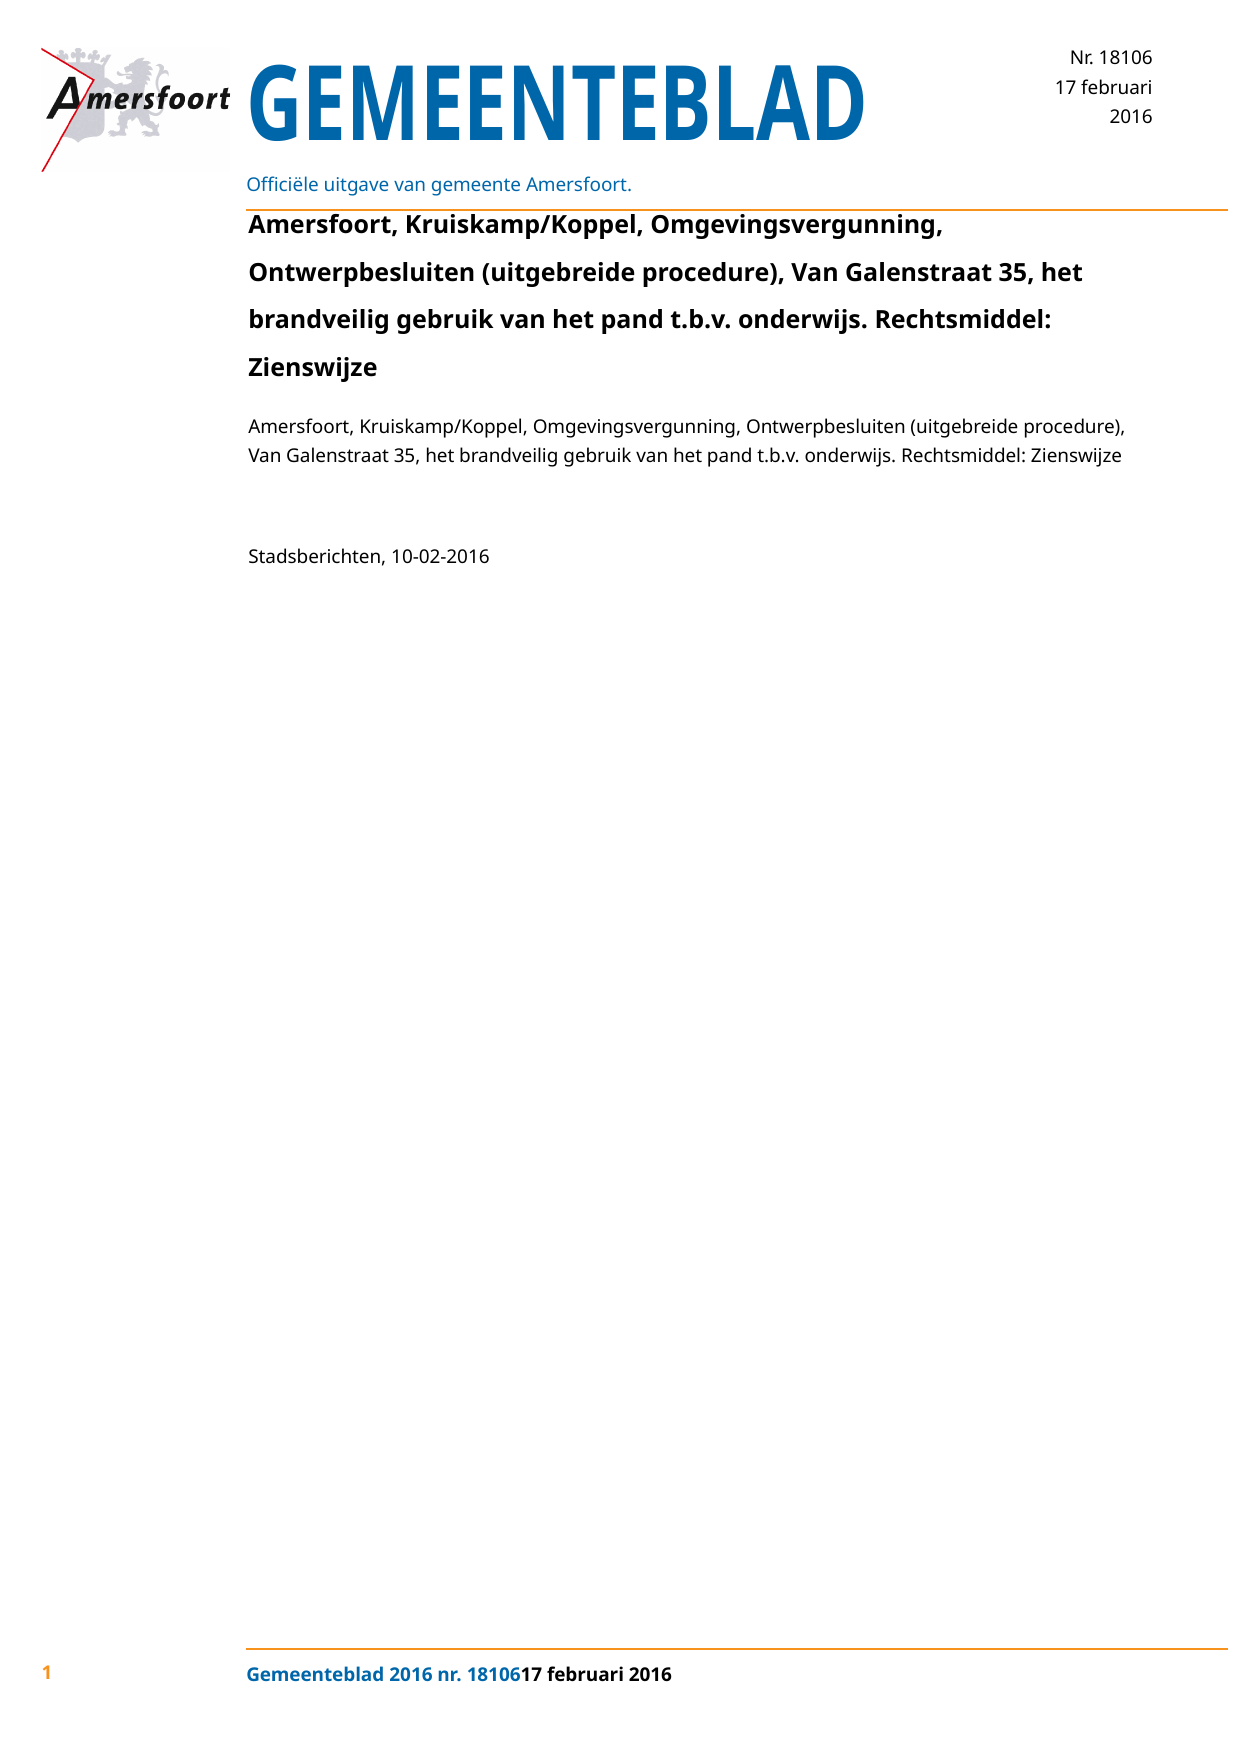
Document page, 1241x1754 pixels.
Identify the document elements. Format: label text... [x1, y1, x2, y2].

text Amersfoort, Kruiskamp/Koppel, Omgevingsvergunning, Ontwerpbesluiten (uitgebreide procedure), Van Galenstraat 35, het brandveilig gebruik van het pand t.b.v. onderwijs. Rechtsmiddel: Zienswijze [248, 413, 1152, 468]
text Amersfoort, Kruiskamp/Koppel, Omgevingsvergunning, Ontwerpbesluiten (uitgebreide procedure), Van Galenstraat 35, het brandveilig gebruik van het pand t.b.v. onderwijs. Rechtsmiddel: Zienswijze [248, 211, 1152, 384]
picture [41, 47, 231, 172]
text Stadsberichten, 10-02-2016 [248, 543, 1152, 569]
